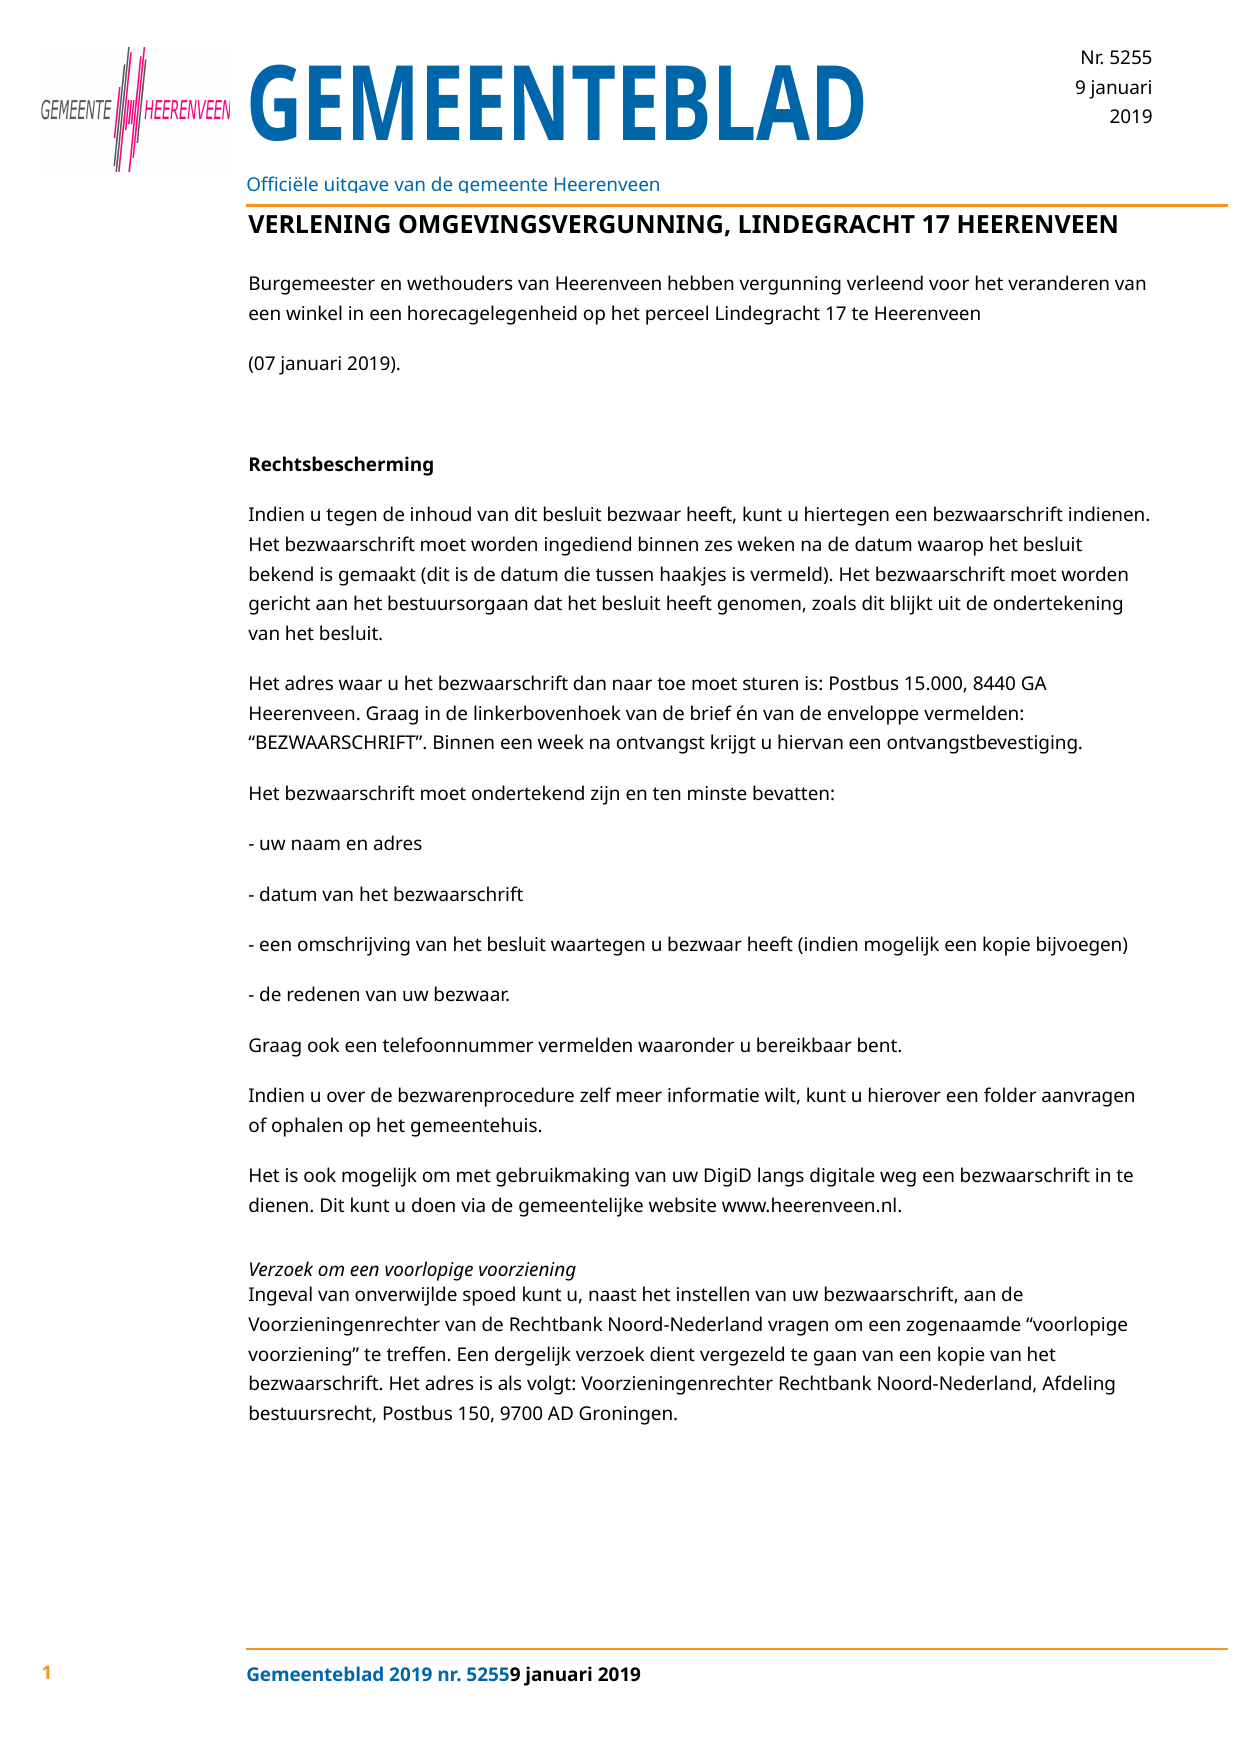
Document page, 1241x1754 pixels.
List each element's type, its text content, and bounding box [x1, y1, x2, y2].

text Burgemeester en wethouders van Heerenveen hebben vergunning verleend voor het veranderen van een winkel in een horecagelegenheid op het perceel Lindegracht 17 te Heerenveen [248, 270, 1152, 326]
text Rechtsbescherming [248, 451, 1152, 477]
text Graag ook een telefoonnummer vermelden waaronder u bereikbaar bent. [248, 1032, 1152, 1058]
text - datum van het bezwaarschrift [248, 881, 1152, 906]
picture [41, 47, 231, 172]
text Het adres waar u het bezwaarschrift dan naar toe moet sturen is: Postbus 15.000, 8440 GA Heerenveen. Graag in de linkerbovenhoek van de brief én van de enveloppe vermelden: “BEZWAARSCHRIFT”. Binnen een week na ontvangst krijgt u hiervan een ontvangstbevestiging. [248, 670, 1152, 755]
text Indien u tegen de inhoud van dit besluit bezwaar heeft, kunt u hiertegen een bezwaarschrift indienen. Het bezwaarschrift moet worden ingediend binnen zes weken na de datum waarop het besluit bekend is gemaakt (dit is de datum die tussen haakjes is vermeld). Het bezwaarschrift moet worden gericht aan het bestuursorgaan dat het besluit heeft genomen, zoals dit blijkt uit de ondertekening van het besluit. [248, 502, 1152, 646]
text Indien u over de bezwarenprocedure zelf meer informatie wilt, kunt u hierover een folder aanvragen of ophalen op het gemeentehuis. [248, 1082, 1152, 1138]
text - uw naam en adres [248, 830, 1152, 856]
text Het bezwaarschrift moet ondertekend zijn en ten minste bevatten: [248, 780, 1152, 806]
text Ingeval van onverwijlde spoed kunt u, naast het instellen van uw bezwaarschrift, aan de Voorzieningenrechter van de Rechtbank Noord-Nederland vragen om een zogenaamde “voorlopige voorziening” te treffen. Een dergelijk verzoek dient vergezeld te gaan van een kopie van het bezwaarschrift. Het adres is als volgt: Voorzieningenrechter Rechtbank Noord-Nederland, Afdeling bestuursrecht, Postbus 150, 9700 AD Groningen. [248, 1282, 1152, 1426]
text - een omschrijving van het besluit waartegen u bezwaar heeft (indien mogelijk een kopie bijvoegen) [248, 931, 1152, 957]
text - de redenen van uw bezwaar. [248, 982, 1152, 1007]
text (07 januari 2019). [248, 350, 1152, 376]
text Verzoek om een voorlopige voorziening [248, 1256, 1152, 1282]
text Het is ook mogelijk om met gebruikmaking van uw DigiD langs digitale weg een bezwaarschrift in te dienen. Dit kunt u doen via de gemeentelijke website www.heerenveen.nl. [248, 1162, 1152, 1218]
text VERLENING OMGEVINGSVERGUNNING, LINDEGRACHT 17 HEERENVEEN [248, 207, 1152, 241]
